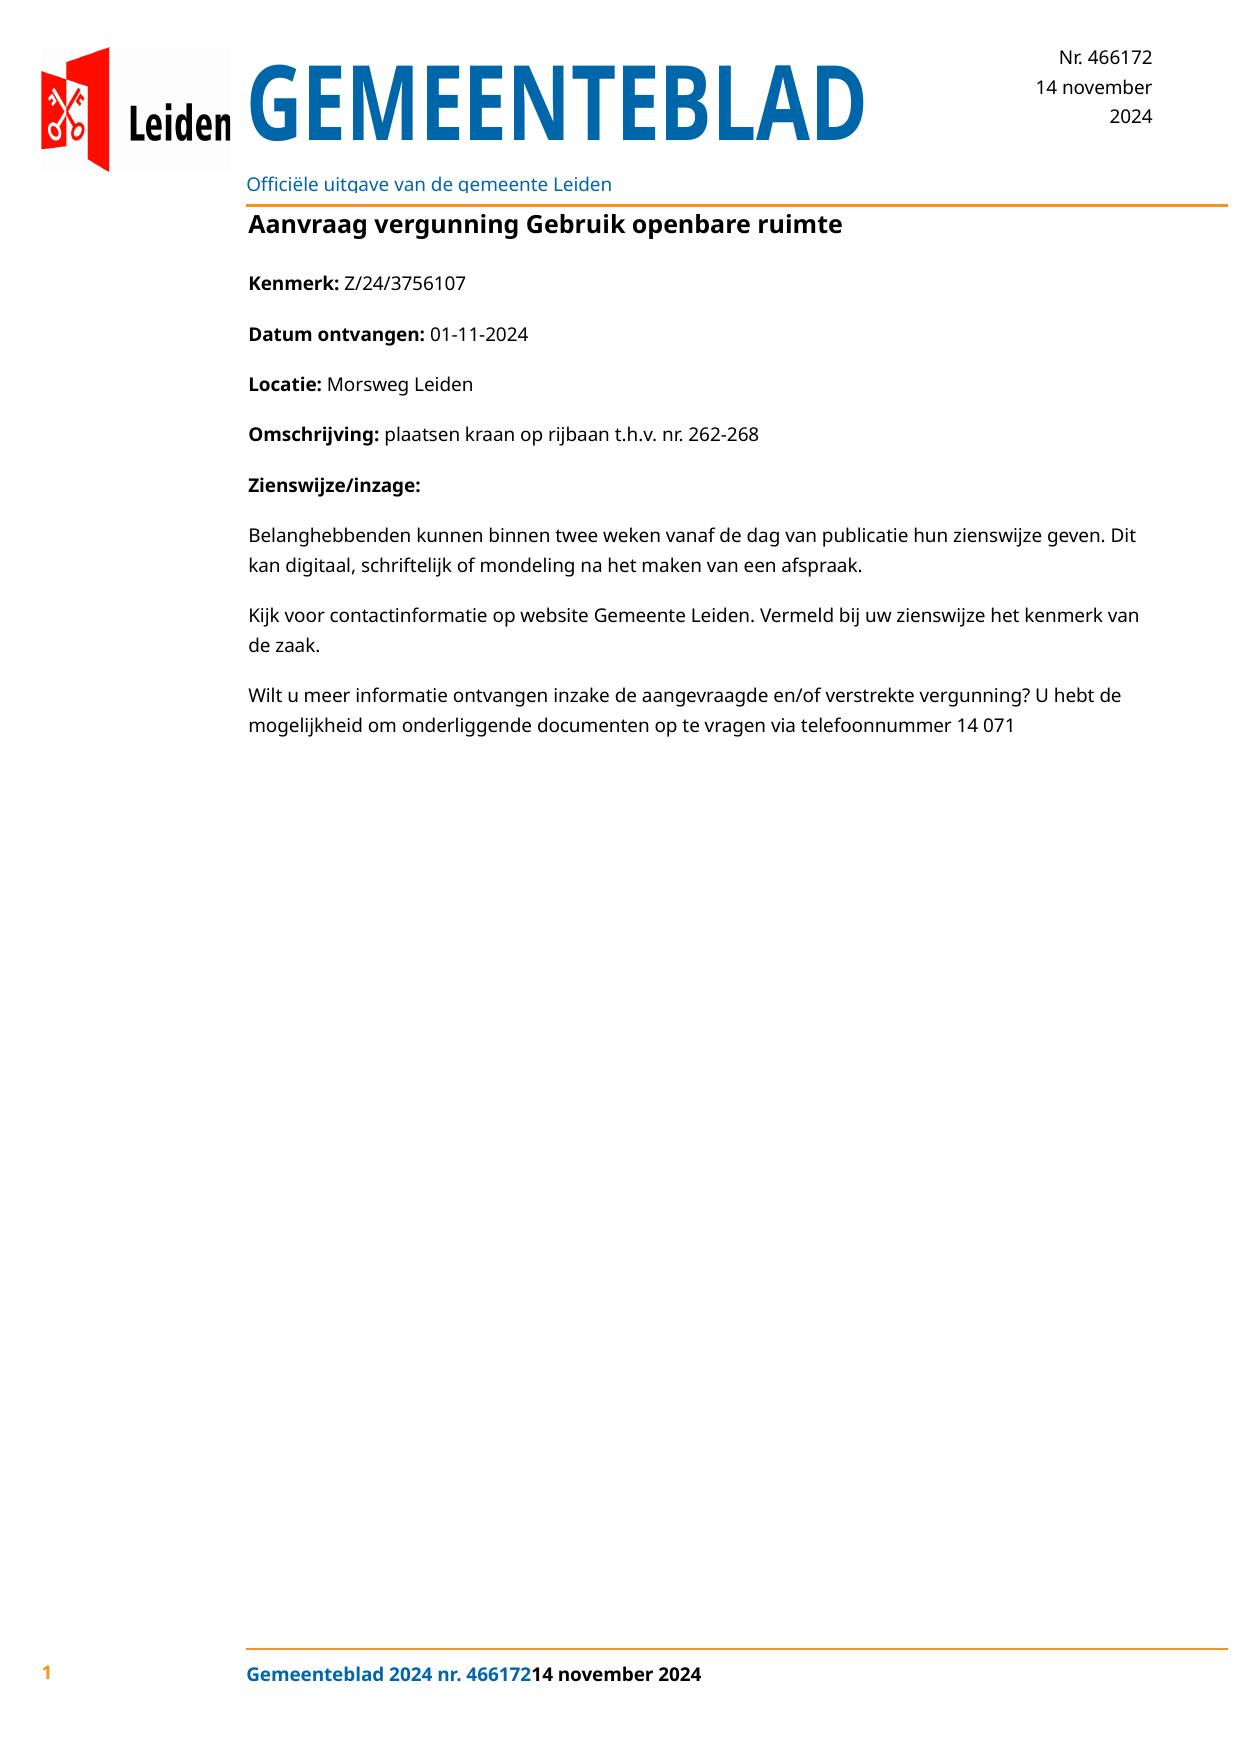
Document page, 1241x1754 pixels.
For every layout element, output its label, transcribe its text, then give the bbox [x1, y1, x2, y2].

text Omschrijving: plaatsen kraan op rijbaan t.h.v. nr. 262-268 [248, 422, 1152, 447]
text Wilt u meer informatie ontvangen inzake de aangevraagde en/of verstrekte vergunning? U hebt de mogelijkheid om onderliggende documenten op te vragen via telefoonnummer 14 071 [248, 682, 1152, 738]
picture [41, 47, 231, 172]
text Datum ontvangen: 01-11-2024 [248, 321, 1152, 346]
text Locatie: Morsweg Leiden [248, 371, 1152, 397]
text Kenmerk: Z/24/3756107 [248, 270, 1152, 296]
text Zienswijze/inzage: [248, 472, 1152, 498]
text Kijk voor contactinformatie op website Gemeente Leiden. Vermeld bij uw zienswijze het kenmerk van de zaak. [248, 602, 1152, 658]
text Aanvraag vergunning Gebruik openbare ruimte [248, 207, 1152, 241]
text Belanghebbenden kunnen binnen twee weken vanaf de dag van publicatie hun zienswijze geven. Dit kan digitaal, schriftelijk of mondeling na het maken van een afspraak. [248, 522, 1152, 578]
